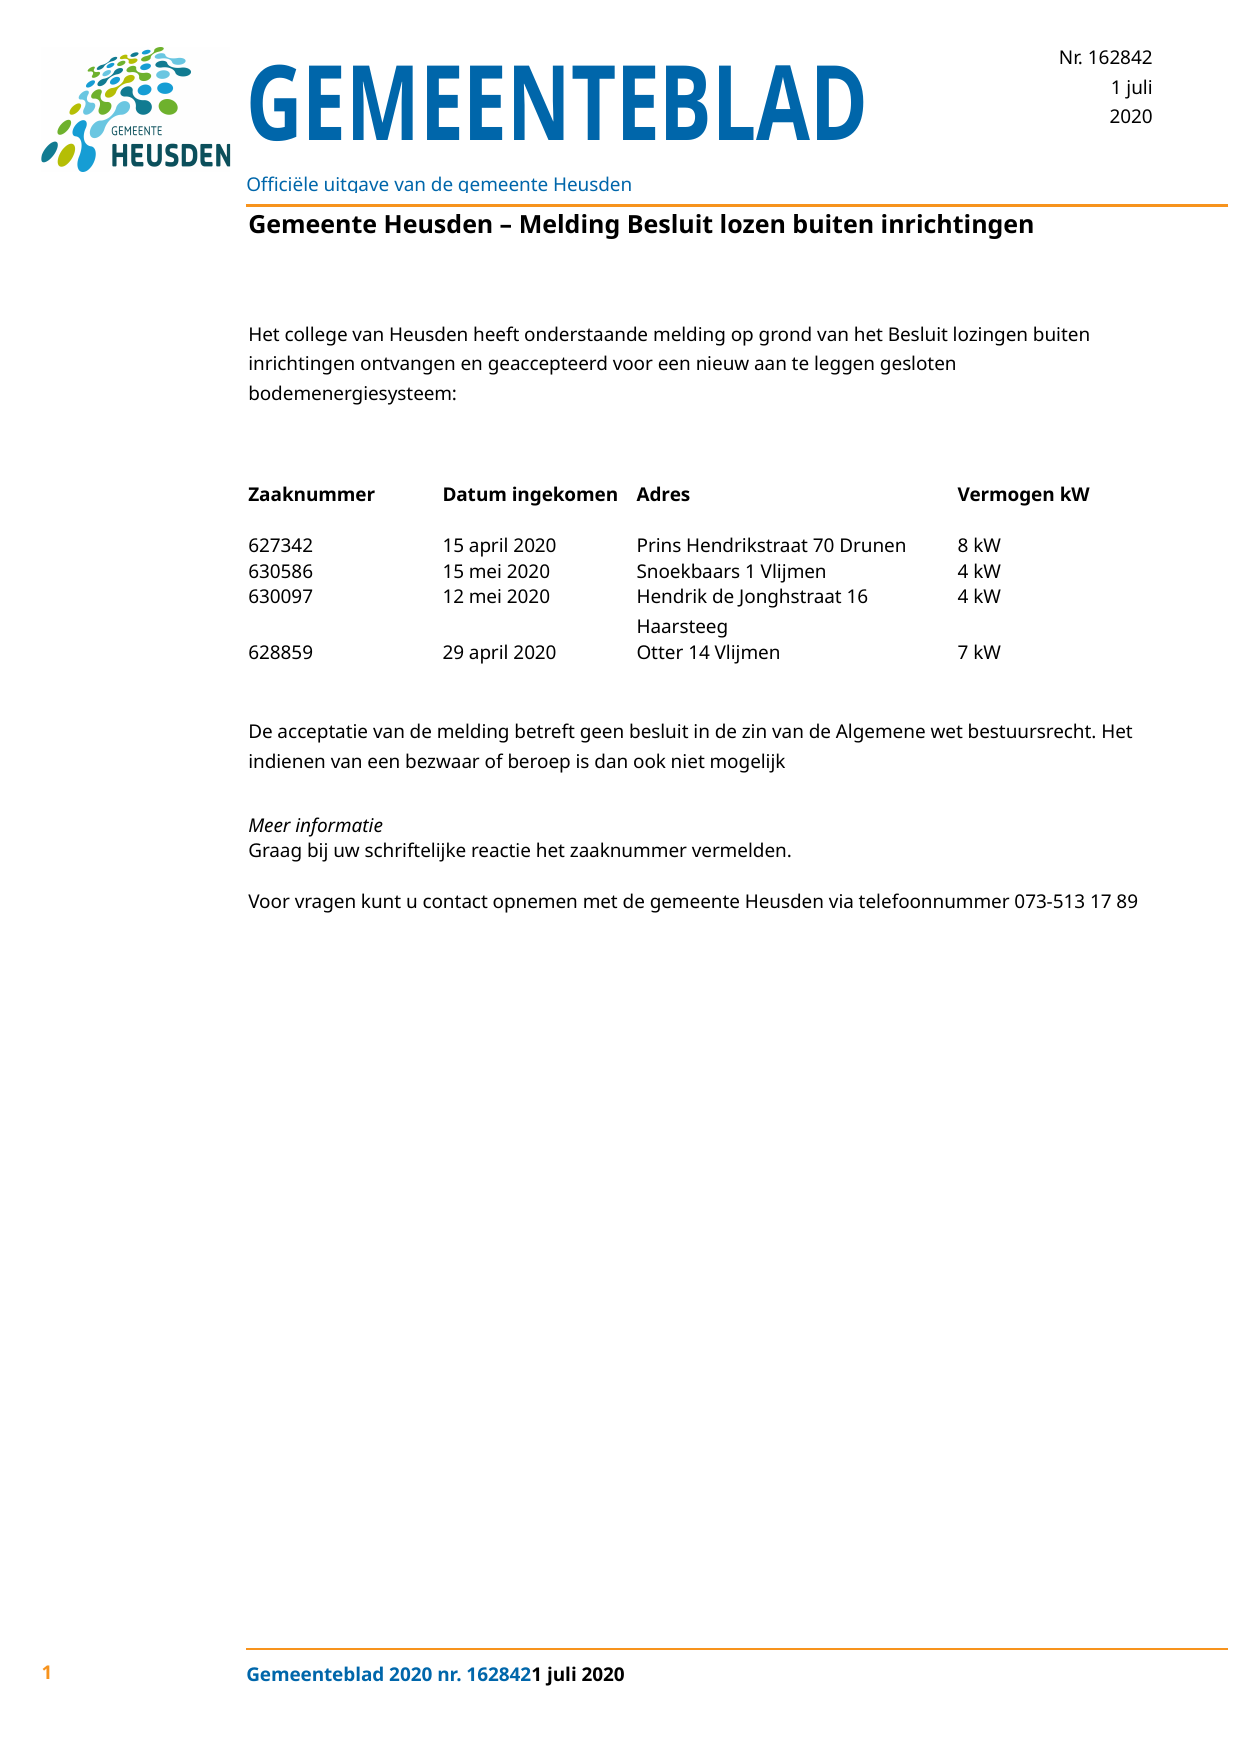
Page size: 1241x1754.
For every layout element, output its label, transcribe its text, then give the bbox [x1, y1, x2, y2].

picture [41, 47, 231, 172]
text Het college van Heusden heeft onderstaande melding op grond van het Besluit lozingen buiten inrichtingen ontvangen en geaccepteerd voor een nieuw aan te leggen gesloten bodemenergiesysteem: [248, 321, 1152, 406]
table_cell 630586 [248, 558, 442, 584]
text Graag bij uw schriftelijke reactie het zaaknummer vermelden. [248, 838, 1152, 863]
table_cell 630097 [248, 584, 442, 639]
table_header Datum ingekomen [442, 481, 636, 507]
table_cell Otter 14 Vlijmen [636, 639, 957, 665]
table_cell 4 kW [958, 584, 1152, 639]
table_cell Hendrik de Jonghstraat 16 Haarsteeg [636, 584, 957, 639]
table_header Zaaknummer [248, 481, 442, 507]
text Meer informatie [248, 812, 1152, 838]
table_cell Prins Hendrikstraat 70 Drunen [636, 532, 957, 558]
table_header Adres [636, 481, 957, 507]
table_cell 7 kW [958, 639, 1152, 665]
table_cell 8 kW [958, 532, 1152, 558]
table_cell 628859 [248, 639, 442, 665]
text De acceptatie van de melding betreft geen besluit in de zin van de Algemene wet bestuursrecht. Het indienen van een bezwaar of beroep is dan ook niet mogelijk [248, 718, 1152, 774]
table_cell [248, 507, 442, 532]
table_cell 15 mei 2020 [442, 558, 636, 584]
table_cell [442, 507, 636, 532]
table_cell Snoekbaars 1 Vlijmen [636, 558, 957, 584]
table_cell 15 april 2020 [442, 532, 636, 558]
table_cell 29 april 2020 [442, 639, 636, 665]
table_cell [636, 507, 957, 532]
table_cell 12 mei 2020 [442, 584, 636, 639]
table_cell 627342 [248, 532, 442, 558]
table_cell 4 kW [958, 558, 1152, 584]
table_header Vermogen kW [958, 481, 1152, 507]
text Voor vragen kunt u contact opnemen met de gemeente Heusden via telefoonnummer 073-513 17 89 [248, 888, 1152, 914]
table_cell [958, 507, 1152, 532]
text Gemeente Heusden – Melding Besluit lozen buiten inrichtingen [248, 207, 1152, 241]
